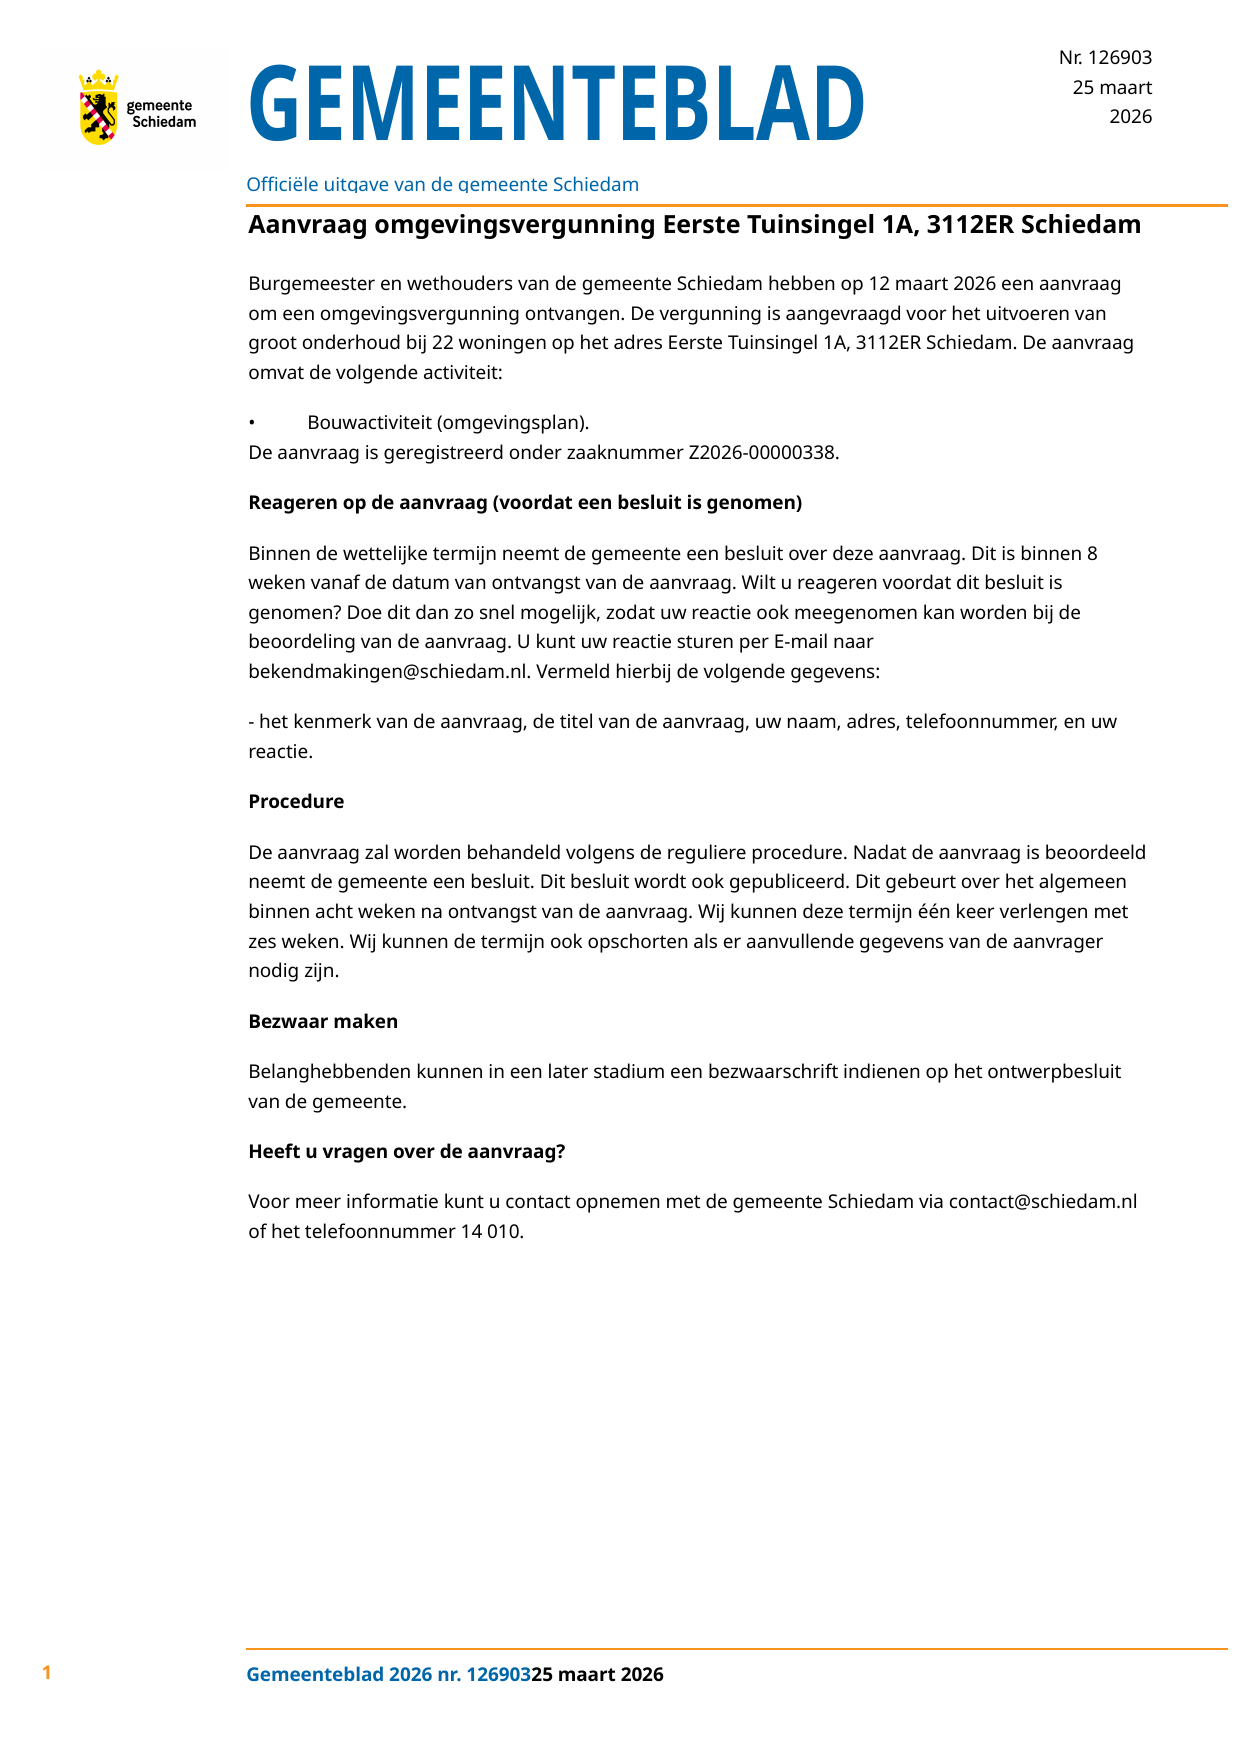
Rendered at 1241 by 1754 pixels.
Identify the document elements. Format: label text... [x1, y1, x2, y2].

text Binnen de wettelijke termijn neemt de gemeente een besluit over deze aanvraag. Dit is binnen 8 weken vanaf de datum van ontvangst van de aanvraag. Wilt u reageren voordat dit besluit is genomen? Doe dit dan zo snel mogelijk, zodat uw reactie ook meegenomen kan worden bij de beoordeling van de aanvraag. U kunt uw reactie sturen per E-mail naar bekendmakingen@schiedam.nl. Vermeld hierbij de volgende gegevens: [248, 540, 1152, 684]
text - het kenmerk van de aanvraag, de titel van de aanvraag, uw naam, adres, telefoonnummer, en uw reactie. [248, 709, 1152, 764]
text Voor meer informatie kunt u contact opnemen met de gemeente Schiedam via contact@schiedam.nl of het telefoonnummer 14 010. [248, 1189, 1152, 1244]
list Bouwactiviteit (omgevingsplan). [248, 409, 1152, 435]
text Bezwaar maken [248, 1008, 1152, 1033]
text Burgemeester en wethouders van de gemeente Schiedam hebben op 12 maart 2026 een aanvraag om een omgevingsvergunning ontvangen. De vergunning is aangevraagd voor het uitvoeren van groot onderhoud bij 22 woningen op het adres Eerste Tuinsingel 1A, 3112ER Schiedam. De aanvraag omvat de volgende activiteit: [248, 270, 1152, 385]
text De aanvraag is geregistreerd onder zaaknummer Z2026-00000338. [248, 439, 1152, 465]
text Heeft u vragen over de aanvraag? [248, 1138, 1152, 1164]
text Aanvraag omgevingsvergunning Eerste Tuinsingel 1A, 3112ER Schiedam [248, 207, 1152, 241]
text Belanghebbenden kunnen in een later stadium een bezwaarschrift indienen op het ontwerpbesluit van de gemeente. [248, 1058, 1152, 1113]
text Reageren op de aanvraag (voordat een besluit is genomen) [248, 489, 1152, 515]
picture [41, 47, 231, 172]
text Procedure [248, 789, 1152, 814]
text De aanvraag zal worden behandeld volgens de reguliere procedure. Nadat de aanvraag is beoordeeld neemt de gemeente een besluit. Dit besluit wordt ook gepubliceerd. Dit gebeurt over het algemeen binnen acht weken na ontvangst van de aanvraag. Wij kunnen deze termijn één keer verlengen met zes weken. Wij kunnen de termijn ook opschorten als er aanvullende gegevens van de aanvrager nodig zijn. [248, 839, 1152, 983]
